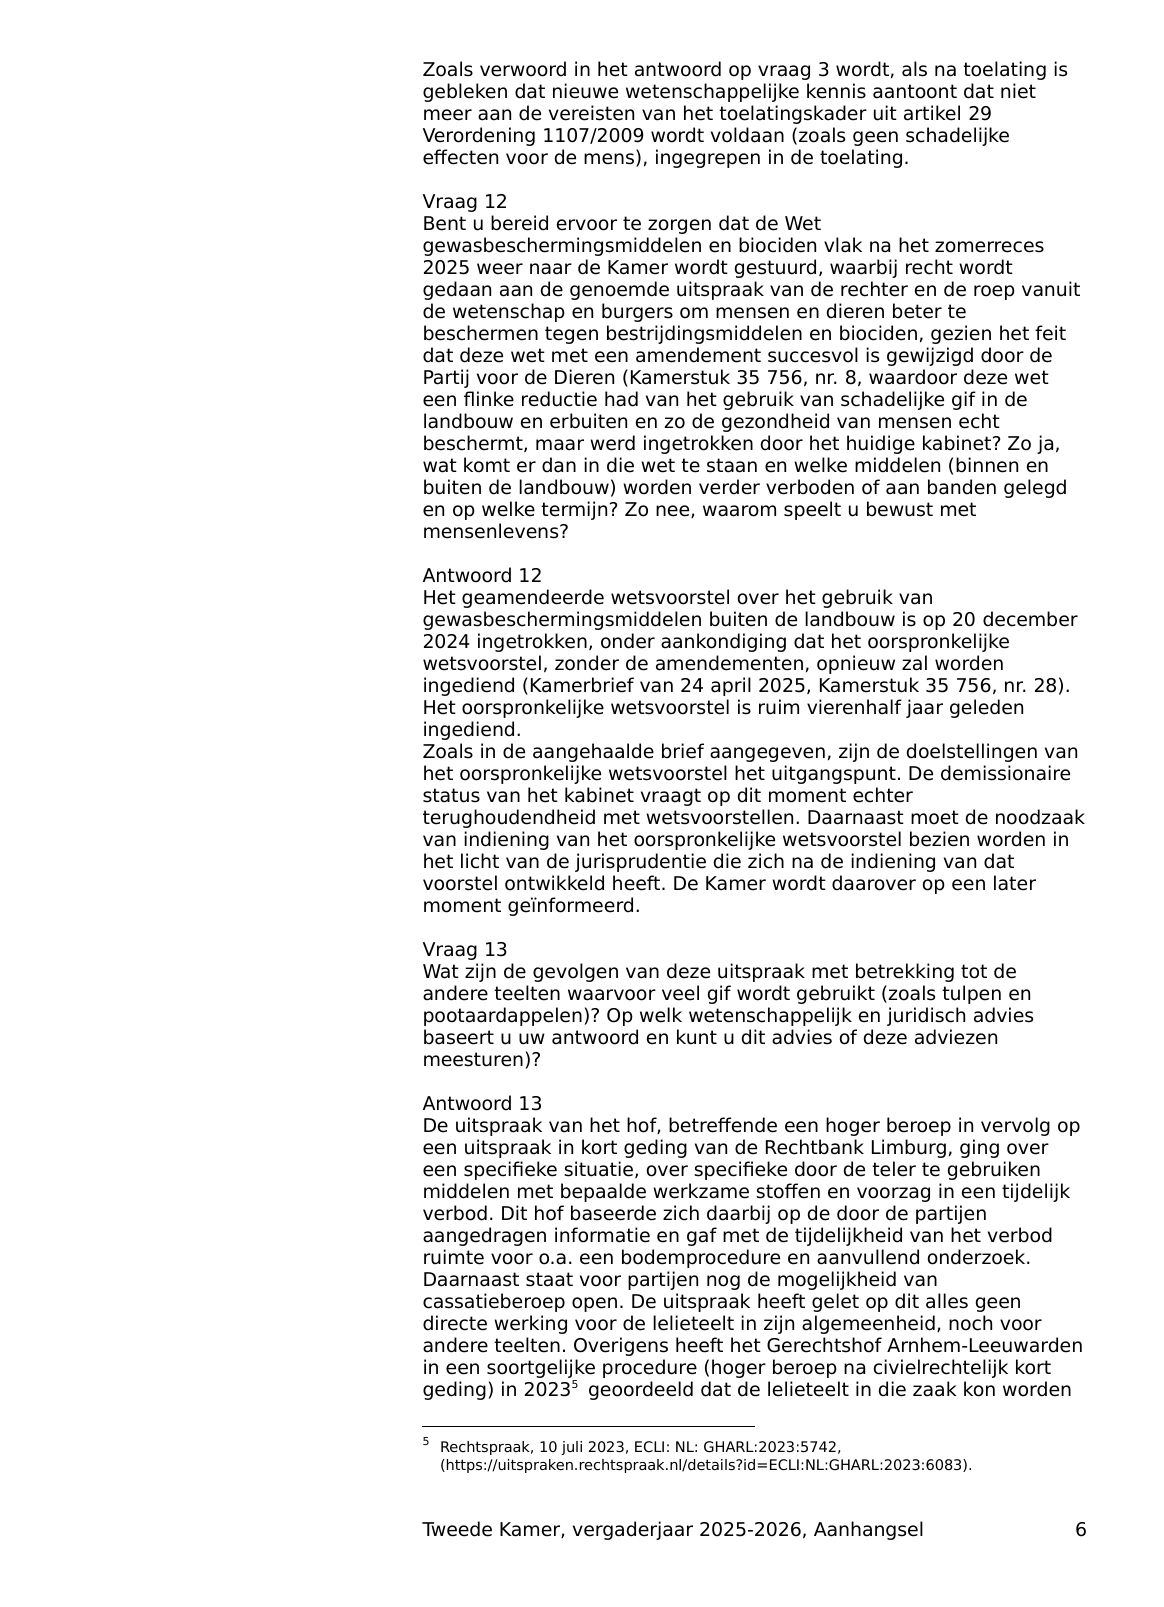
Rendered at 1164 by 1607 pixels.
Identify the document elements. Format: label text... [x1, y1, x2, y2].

text Antwoord 12 [422, 565, 1087, 587]
text De uitspraak van het hof, betreffende een hoger beroep in vervolg op een uitspraak in kort geding van de Rechtbank Limburg, ging over een specifieke situatie, over specifieke door de teler te gebruiken middelen met bepaalde werkzame stoffen en voorzag in een tijdelijk verbod. Dit hof baseerde zich daarbij op de door de partijen aangedragen informatie en gaf met de tijdelijkheid van het verbod ruimte voor o.a. een bodemprocedure en aanvullend onderzoek. Daarnaast staat voor partijen nog de mogelijkheid van cassatieberoep open. De uitspraak heeft gelet op dit alles geen directe werking voor de lelieteelt in zijn algemeenheid, noch voor andere teelten. Overigens heeft het Gerechtshof Arnhem-Leeuwarden in een soortgelijke procedure (hoger beroep na civielrechtelijk kort geding) in 2023 geoordeeld dat de lelieteelt in die zaak kon worden [422, 1115, 1087, 1401]
text Rechtspraak, 10 juli 2023, ECLI: NL: GHARL:2023:5742, (https://uitspraken.rechtspraak.nl/details?id=ECLI:NL:GHARL:2023:6083). [422, 1435, 1087, 1474]
text Antwoord 13 [422, 1093, 1087, 1115]
text Vraag 12 [422, 191, 1087, 213]
text Zoals in de aangehaalde brief aangegeven, zijn de doelstellingen van het oorspronkelijke wetsvoorstel het uitgangspunt. De demissionaire status van het kabinet vraagt op dit moment echter terughoudendheid met wetsvoorstellen. Daarnaast moet de noodzaak van indiening van het oorspronkelijke wetsvoorstel bezien worden in het licht van de jurisprudentie die zich na de indiening van dat voorstel ontwikkeld heeft. De Kamer wordt daarover op een later moment geïnformeerd. [422, 741, 1087, 917]
text Het geamendeerde wetsvoorstel over het gebruik van gewasbeschermingsmiddelen buiten de landbouw is op 20 december 2024 ingetrokken, onder aankondiging dat het oorspronkelijke wetsvoorstel, zonder de amendementen, opnieuw zal worden ingediend (Kamerbrief van 24 april 2025, Kamerstuk 35 756, nr. 28). [422, 587, 1087, 697]
text Vraag 13 [422, 939, 1087, 961]
text Bent u bereid ervoor te zorgen dat de Wet gewasbeschermingsmiddelen en biociden vlak na het zomerreces 2025 weer naar de Kamer wordt gestuurd, waarbij recht wordt gedaan aan de genoemde uitspraak van de rechter en de roep vanuit de wetenschap en burgers om mensen en dieren beter te beschermen tegen bestrijdingsmiddelen en biociden, gezien het feit dat deze wet met een amendement succesvol is gewijzigd door de Partij voor de Dieren (Kamerstuk 35 756, nr. 8, waardoor deze wet een flinke reductie had van het gebruik van schadelijke gif in de landbouw en erbuiten en zo de gezondheid van mensen echt beschermt, maar werd ingetrokken door het huidige kabinet? Zo ja, wat komt er dan in die wet te staan en welke middelen (binnen en buiten de landbouw) worden verder verboden of aan banden gelegd en op welke termijn? Zo nee, waarom speelt u bewust met mensenlevens? [422, 213, 1087, 543]
text Wat zijn de gevolgen van deze uitspraak met betrekking tot de andere teelten waarvoor veel gif wordt gebruikt (zoals tulpen en pootaardappelen)? Op welk wetenschappelijk en juridisch advies baseert u uw antwoord en kunt u dit advies of deze adviezen meesturen)? [422, 961, 1087, 1071]
text Het oorspronkelijke wetsvoorstel is ruim vierenhalf jaar geleden ingediend. [422, 697, 1087, 741]
text Zoals verwoord in het antwoord op vraag 3 wordt, als na toelating is gebleken dat nieuwe wetenschappelijke kennis aantoont dat niet meer aan de vereisten van het toelatingskader uit artikel 29 Verordening 1107/2009 wordt voldaan (zoals geen schadelijke effecten voor de mens), ingegrepen in de toelating. [422, 59, 1087, 169]
